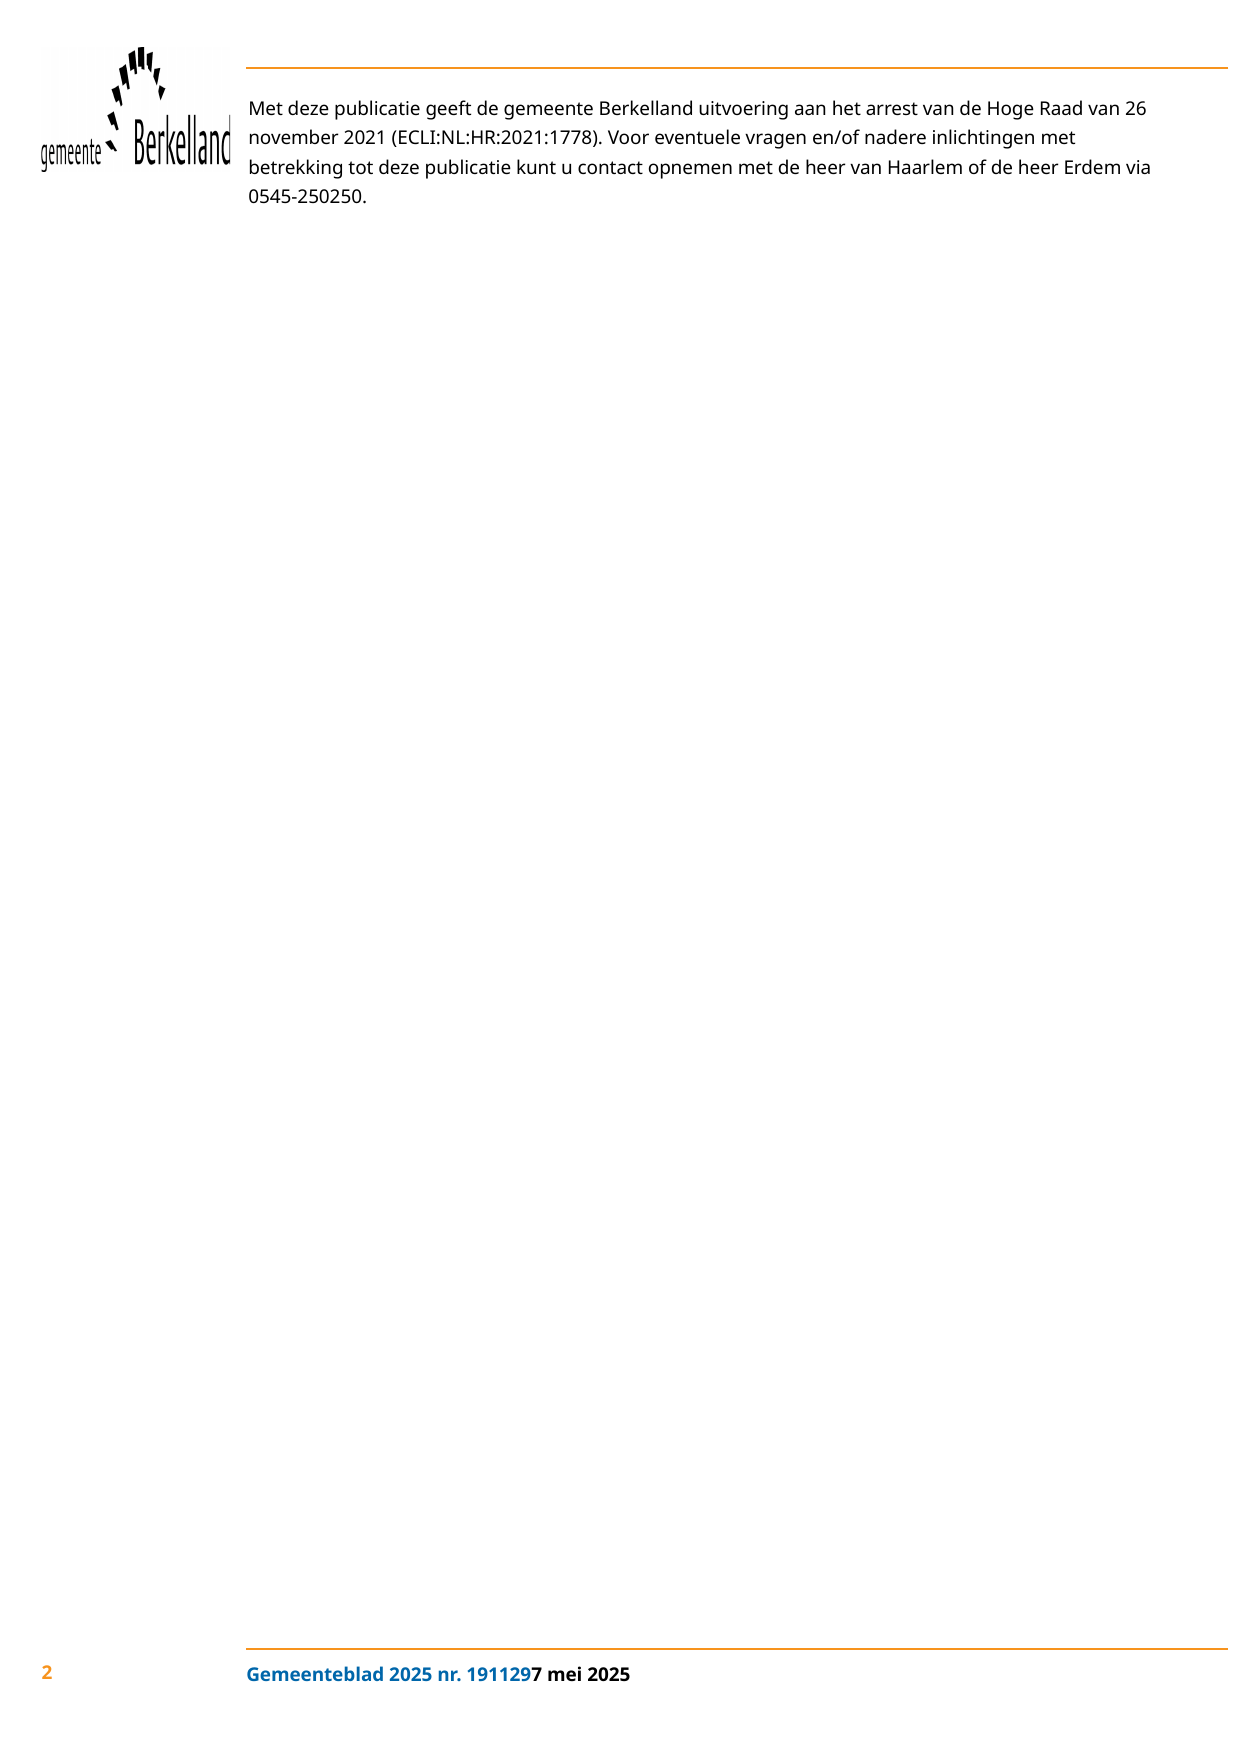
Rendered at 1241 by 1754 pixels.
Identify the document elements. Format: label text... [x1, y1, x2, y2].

text Met deze publicatie geeft de gemeente Berkelland uitvoering aan het arrest van de Hoge Raad van 26 november 2021 (ECLI:NL:HR:2021:1778). Voor eventuele vragen en/of nadere inlichtingen met betrekking tot deze publicatie kunt u contact opnemen met de heer van Haarlem of de heer Erdem via 0545-250250. [248, 95, 1152, 209]
picture [41, 47, 231, 172]
